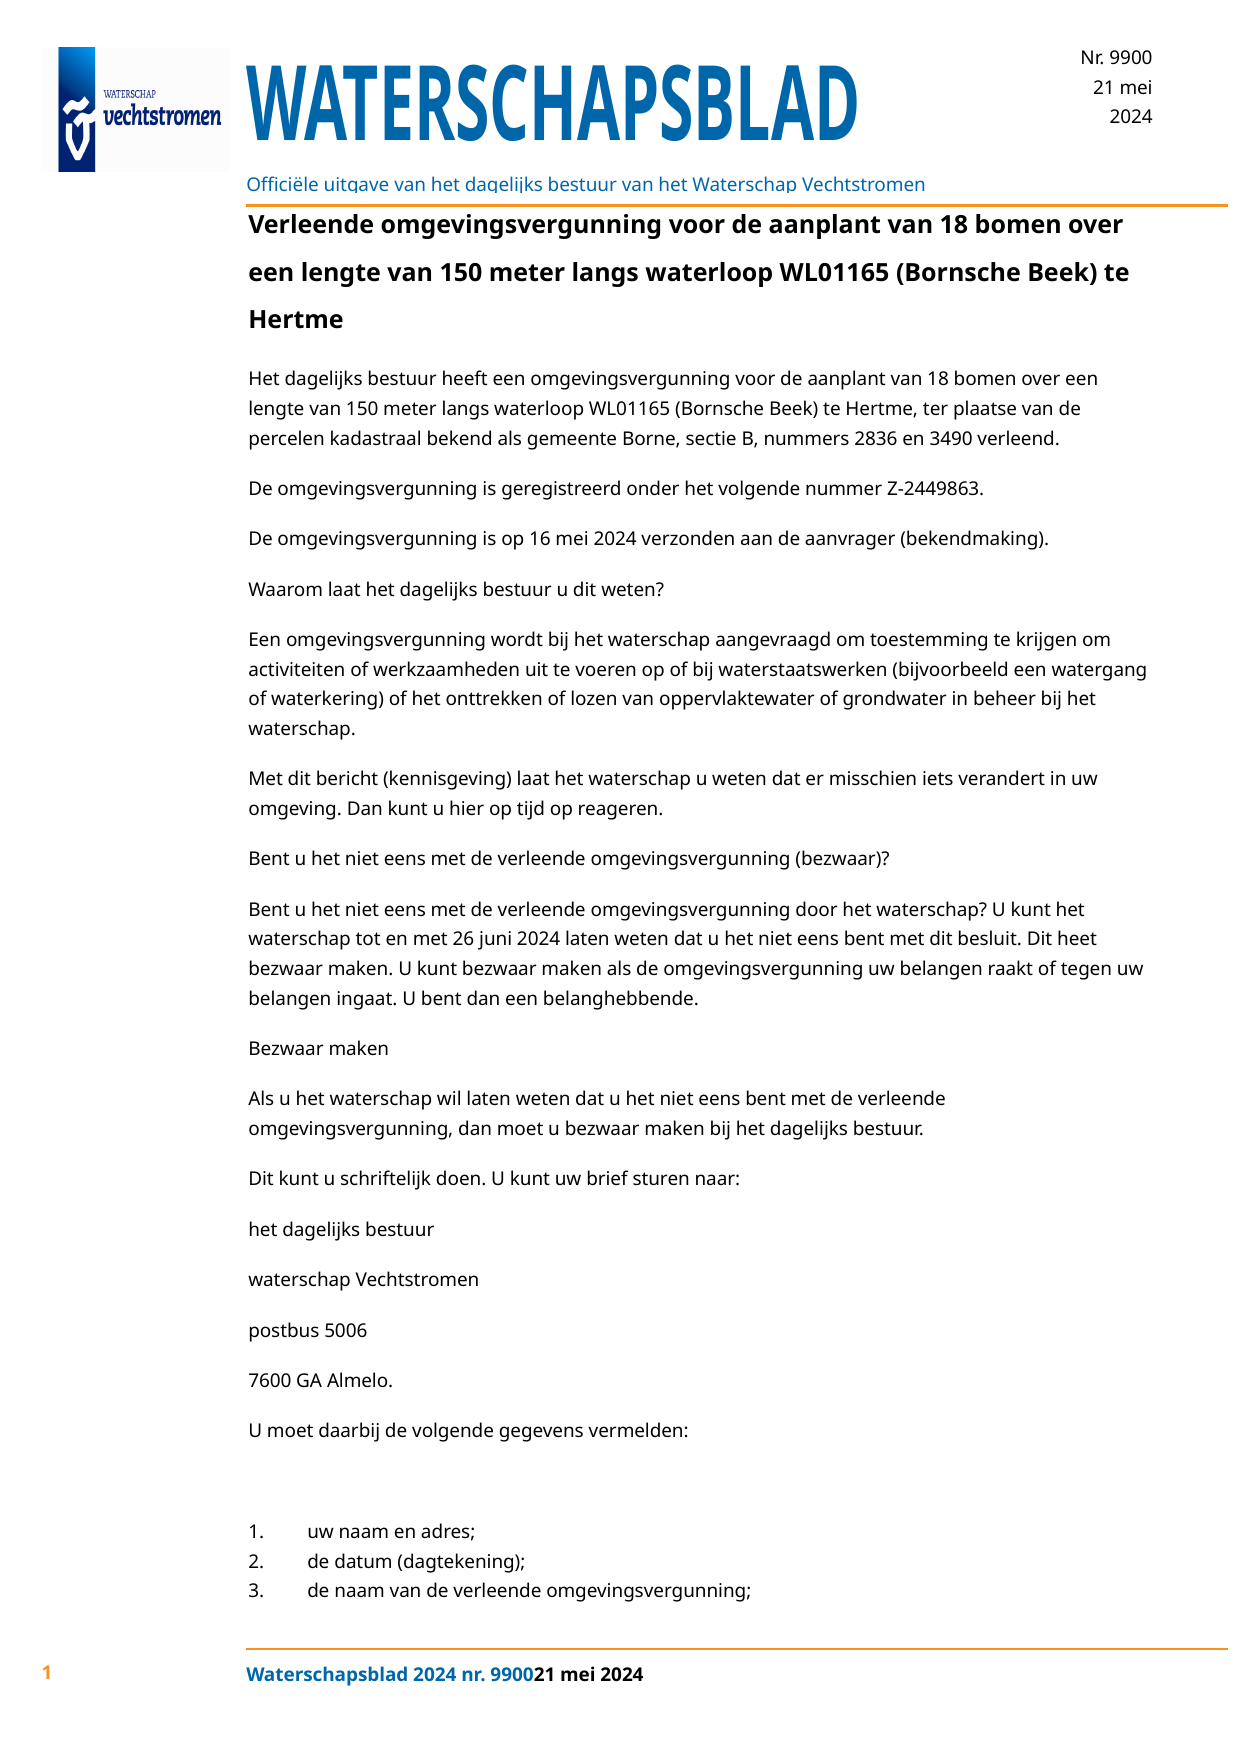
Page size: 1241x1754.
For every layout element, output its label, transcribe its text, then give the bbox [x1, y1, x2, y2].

text Dit kunt u schriftelijk doen. U kunt uw brief sturen naar: [248, 1166, 1152, 1191]
list de naam van de verleende omgevingsvergunning; [248, 1578, 1152, 1603]
text De omgevingsvergunning is op 16 mei 2024 verzonden aan de aanvrager (bekendmaking). [248, 526, 1152, 551]
text Verleende omgevingsvergunning voor de aanplant van 18 bomen over een lengte van 150 meter langs waterloop WL01165 (Bornsche Beek) te Hertme [248, 207, 1152, 336]
text Bezwaar maken [248, 1035, 1152, 1061]
picture [41, 47, 231, 172]
text 7600 GA Almelo. [248, 1367, 1152, 1393]
text Met dit bericht (kennisgeving) laat het waterschap u weten dat er misschien iets verandert in uw omgeving. Dan kunt u hier op tijd op reageren. [248, 766, 1152, 821]
text postbus 5006 [248, 1317, 1152, 1342]
list uw naam en adres; [248, 1518, 1152, 1544]
text Als u het waterschap wil laten weten dat u het niet eens bent met de verleende omgevingsvergunning, dan moet u bezwaar maken bij het dagelijks bestuur. [248, 1086, 1152, 1141]
list de datum (dagtekening); [248, 1548, 1152, 1574]
text Waarom laat het dagelijks bestuur u dit weten? [248, 576, 1152, 602]
text U moet daarbij de volgende gegevens vermelden: [248, 1418, 1152, 1443]
text waterschap Vechtstromen [248, 1266, 1152, 1292]
text het dagelijks bestuur [248, 1216, 1152, 1242]
text De omgevingsvergunning is geregistreerd onder het volgende nummer Z-2449863. [248, 475, 1152, 501]
text Bent u het niet eens met de verleende omgevingsvergunning door het waterschap? U kunt het waterschap tot en met 26 juni 2024 laten weten dat u het niet eens bent met dit besluit. Dit heet bezwaar maken. U kunt bezwaar maken als de omgevingsvergunning uw belangen raakt of tegen uw belangen ingaat. U bent dan een belanghebbende. [248, 896, 1152, 1010]
text Een omgevingsvergunning wordt bij het waterschap aangevraagd om toestemming te krijgen om activiteiten of werkzaamheden uit te voeren op of bij waterstaatswerken (bijvoorbeeld een watergang of waterkering) of het onttrekken of lozen van oppervlaktewater of grondwater in beheer bij het waterschap. [248, 626, 1152, 741]
text Het dagelijks bestuur heeft een omgevingsvergunning voor de aanplant van 18 bomen over een lengte van 150 meter langs waterloop WL01165 (Bornsche Beek) te Hertme, ter plaatse van de percelen kadastraal bekend als gemeente Borne, sectie B, nummers 2836 en 3490 verleend. [248, 366, 1152, 450]
text Bent u het niet eens met de verleende omgevingsvergunning (bezwaar)? [248, 846, 1152, 871]
